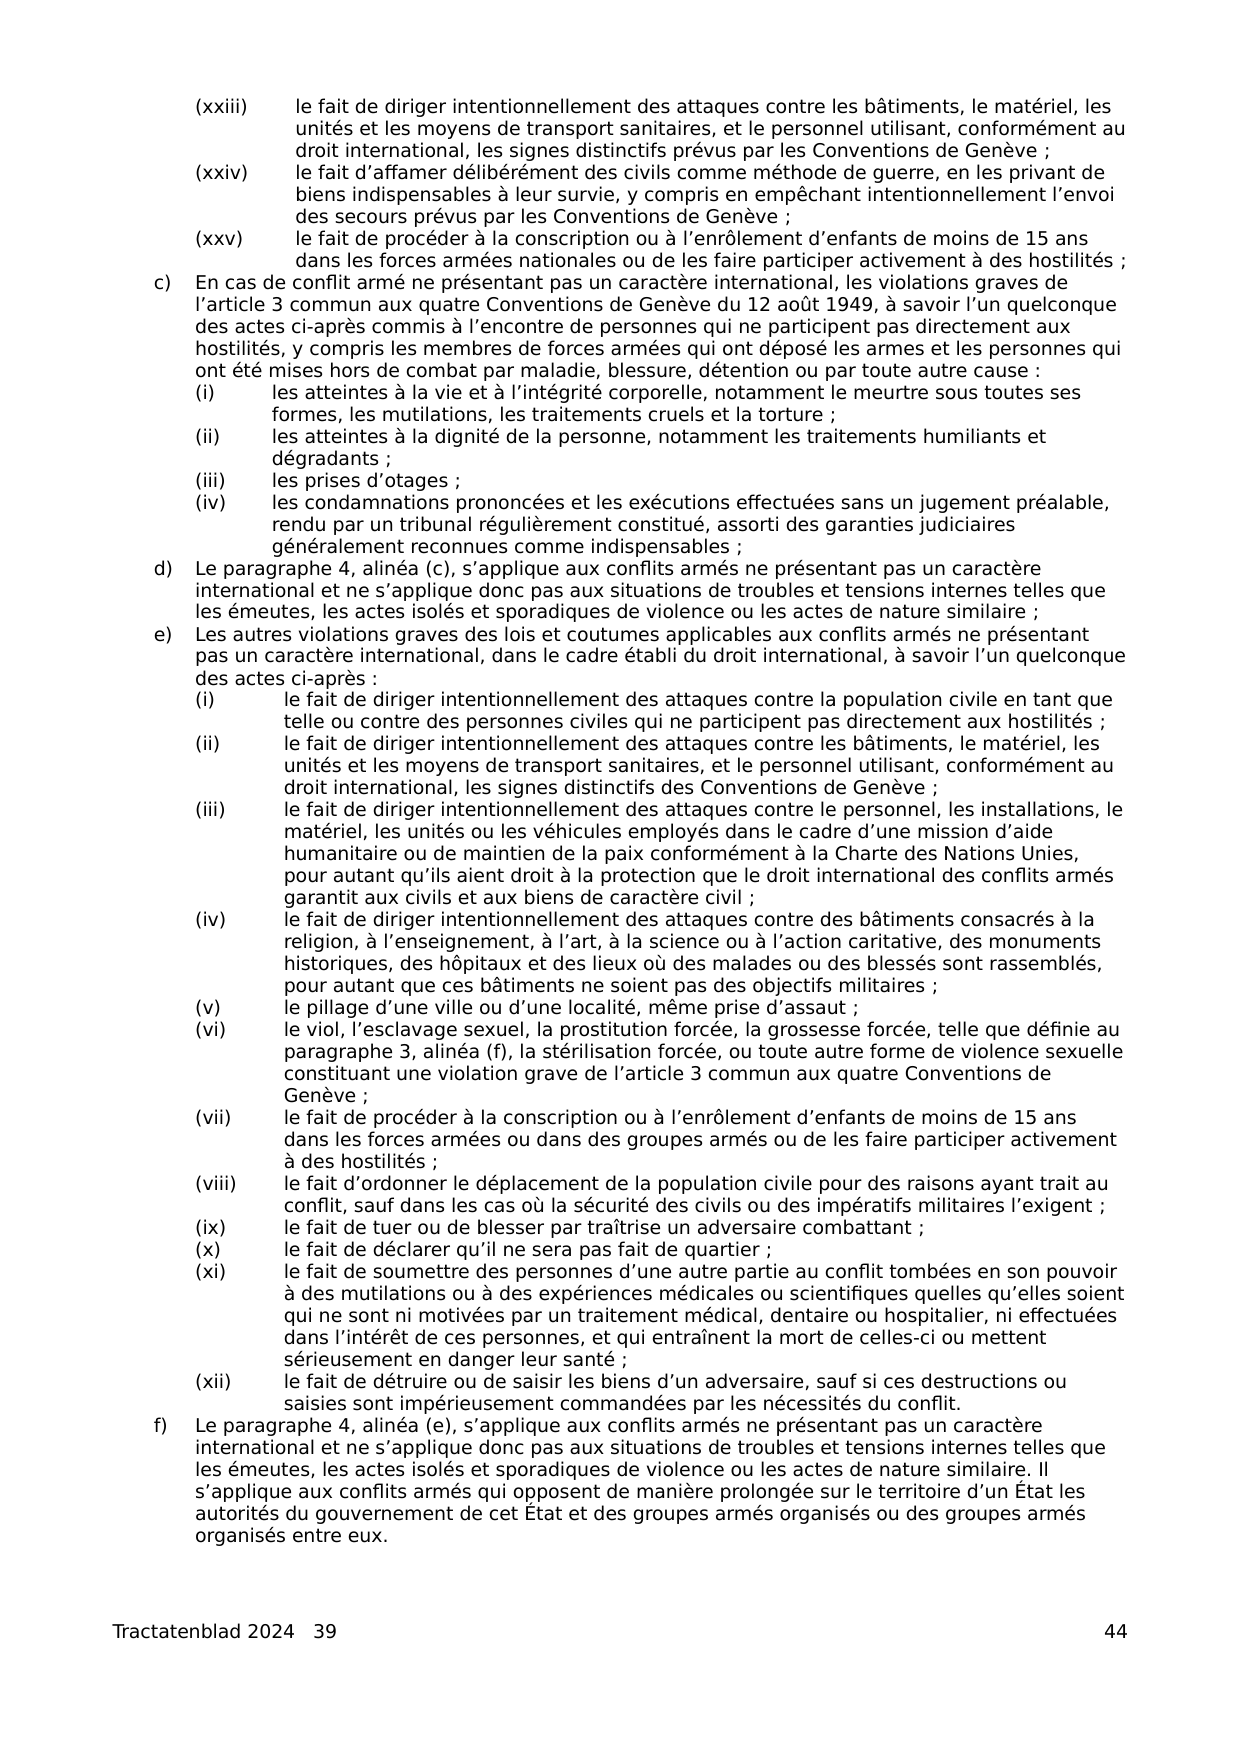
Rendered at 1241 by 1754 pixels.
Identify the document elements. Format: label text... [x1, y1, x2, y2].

text (v) le pillage d’une ville ou d’une localité, même prise d’assaut ; [195, 997, 1128, 1019]
text (x) le fait de déclarer qu’il ne sera pas fait de quartier ; [195, 1239, 1128, 1261]
text (i) les atteintes à la vie et à l’intégrité corporelle, notamment le meurtre sous toutes ses formes, les mutilations, les traitements cruels et la torture ; [195, 382, 1128, 426]
text (viii) le fait d’ordonner le déplacement de la population civile pour des raisons ayant trait au conflit, sauf dans les cas où la sécurité des civils ou des impératifs militaires l’exigent ; [195, 1173, 1128, 1217]
text e) Les autres violations graves des lois et coutumes applicables aux conflits armés ne présentant pas un caractère international, dans le cadre établi du droit international, à savoir l’un quelconque des actes ci-après : [153, 623, 1128, 689]
text (ix) le fait de tuer ou de blesser par traîtrise un adversaire combattant ; [195, 1217, 1128, 1239]
text (i) le fait de diriger intentionnellement des attaques contre la population civile en tant que telle ou contre des personnes civiles qui ne participent pas directement aux hostilités ; [195, 689, 1128, 733]
text (vii) le fait de procéder à la conscription ou à l’enrôlement d’enfants de moins de 15 ans dans les forces armées ou dans des groupes armés ou de les faire participer activement à des hostilités ; [195, 1107, 1128, 1173]
text c) En cas de conflit armé ne présentant pas un caractère international, les violations graves de l’article 3 commun aux quatre Conventions de Genève du 12 août 1949, à savoir l’un quelconque des actes ci-après commis à l’encontre de personnes qui ne participent pas directement aux hostilités, y compris les membres de forces armées qui ont déposé les armes et les personnes qui ont été mises hors de combat par maladie, blessure, détention ou par toute autre cause : [153, 272, 1128, 382]
text (ii) les atteintes à la dignité de la personne, notamment les traitements humiliants et dégradants ; [195, 426, 1128, 469]
text (xxiii) le fait de diriger intentionnellement des attaques contre les bâtiments, le matériel, les unités et les moyens de transport sanitaires, et le personnel utilisant, conformément au droit international, les signes distinctifs prévus par les Conventions de Genève ; [195, 96, 1128, 162]
text (vi) le viol, l’esclavage sexuel, la prostitution forcée, la grossesse forcée, telle que définie au paragraphe 3, alinéa (f), la stérilisation forcée, ou toute autre forme de violence sexuelle constituant une violation grave de l’article 3 commun aux quatre Conventions de Genève ; [195, 1019, 1128, 1107]
text (iii) le fait de diriger intentionnellement des attaques contre le personnel, les installations, le matériel, les unités ou les véhicules employés dans le cadre d’une mission d’aide humanitaire ou de maintien de la paix conformément à la Charte des Nations Unies, pour autant qu’ils aient droit à la protection que le droit international des conflits armés garantit aux civils et aux biens de caractère civil ; [195, 799, 1128, 909]
text (xxv) le fait de procéder à la conscription ou à l’enrôlement d’enfants de moins de 15 ans dans les forces armées nationales ou de les faire participer activement à des hostilités ; [195, 228, 1128, 272]
text f) Le paragraphe 4, alinéa (e), s’applique aux conflits armés ne présentant pas un caractère international et ne s’applique donc pas aux situations de troubles et tensions internes telles que les émeutes, les actes isolés et sporadiques de violence ou les actes de nature similaire. Il s’applique aux conflits armés qui opposent de manière prolongée sur le territoire d’un État les autorités du gouvernement de cet État et des groupes armés organisés ou des groupes armés organisés entre eux. [153, 1415, 1128, 1547]
text (iv) les condamnations prononcées et les exécutions effectuées sans un jugement préalable, rendu par un tribunal régulièrement constitué, assorti des garanties judiciaires généralement reconnues comme indispensables ; [195, 492, 1128, 557]
text (iii) les prises d’otages ; [195, 469, 1128, 492]
text (ii) le fait de diriger intentionnellement des attaques contre les bâtiments, le matériel, les unités et les moyens de transport sanitaires, et le personnel utilisant, conformément au droit international, les signes distinctifs des Conventions de Genève ; [195, 733, 1128, 799]
text (xxiv) le fait d’affamer délibérément des civils comme méthode de guerre, en les privant de biens indispensables à leur survie, y compris en empêchant intentionnellement l’envoi des secours prévus par les Conventions de Genève ; [195, 162, 1128, 228]
text (xii) le fait de détruire ou de saisir les biens d’un adversaire, sauf si ces destructions ou saisies sont impérieusement commandées par les nécessités du conflit. [195, 1371, 1128, 1415]
text (iv) le fait de diriger intentionnellement des attaques contre des bâtiments consacrés à la religion, à l’enseignement, à l’art, à la science ou à l’action caritative, des monuments historiques, des hôpitaux et des lieux où des malades ou des blessés sont rassemblés, pour autant que ces bâtiments ne soient pas des objectifs militaires ; [195, 909, 1128, 997]
text d) Le paragraphe 4, alinéa (c), s’applique aux conflits armés ne présentant pas un caractère international et ne s’applique donc pas aux situations de troubles et tensions internes telles que les émeutes, les actes isolés et sporadiques de violence ou les actes de nature similaire ; [153, 557, 1128, 623]
text (xi) le fait de soumettre des personnes d’une autre partie au conflit tombées en son pouvoir à des mutilations ou à des expériences médicales ou scientifiques quelles qu’elles soient qui ne sont ni motivées par un traitement médical, dentaire ou hospitalier, ni effectuées dans l’intérêt de ces personnes, et qui entraînent la mort de celles-ci ou mettent sérieusement en danger leur santé ; [195, 1261, 1128, 1371]
